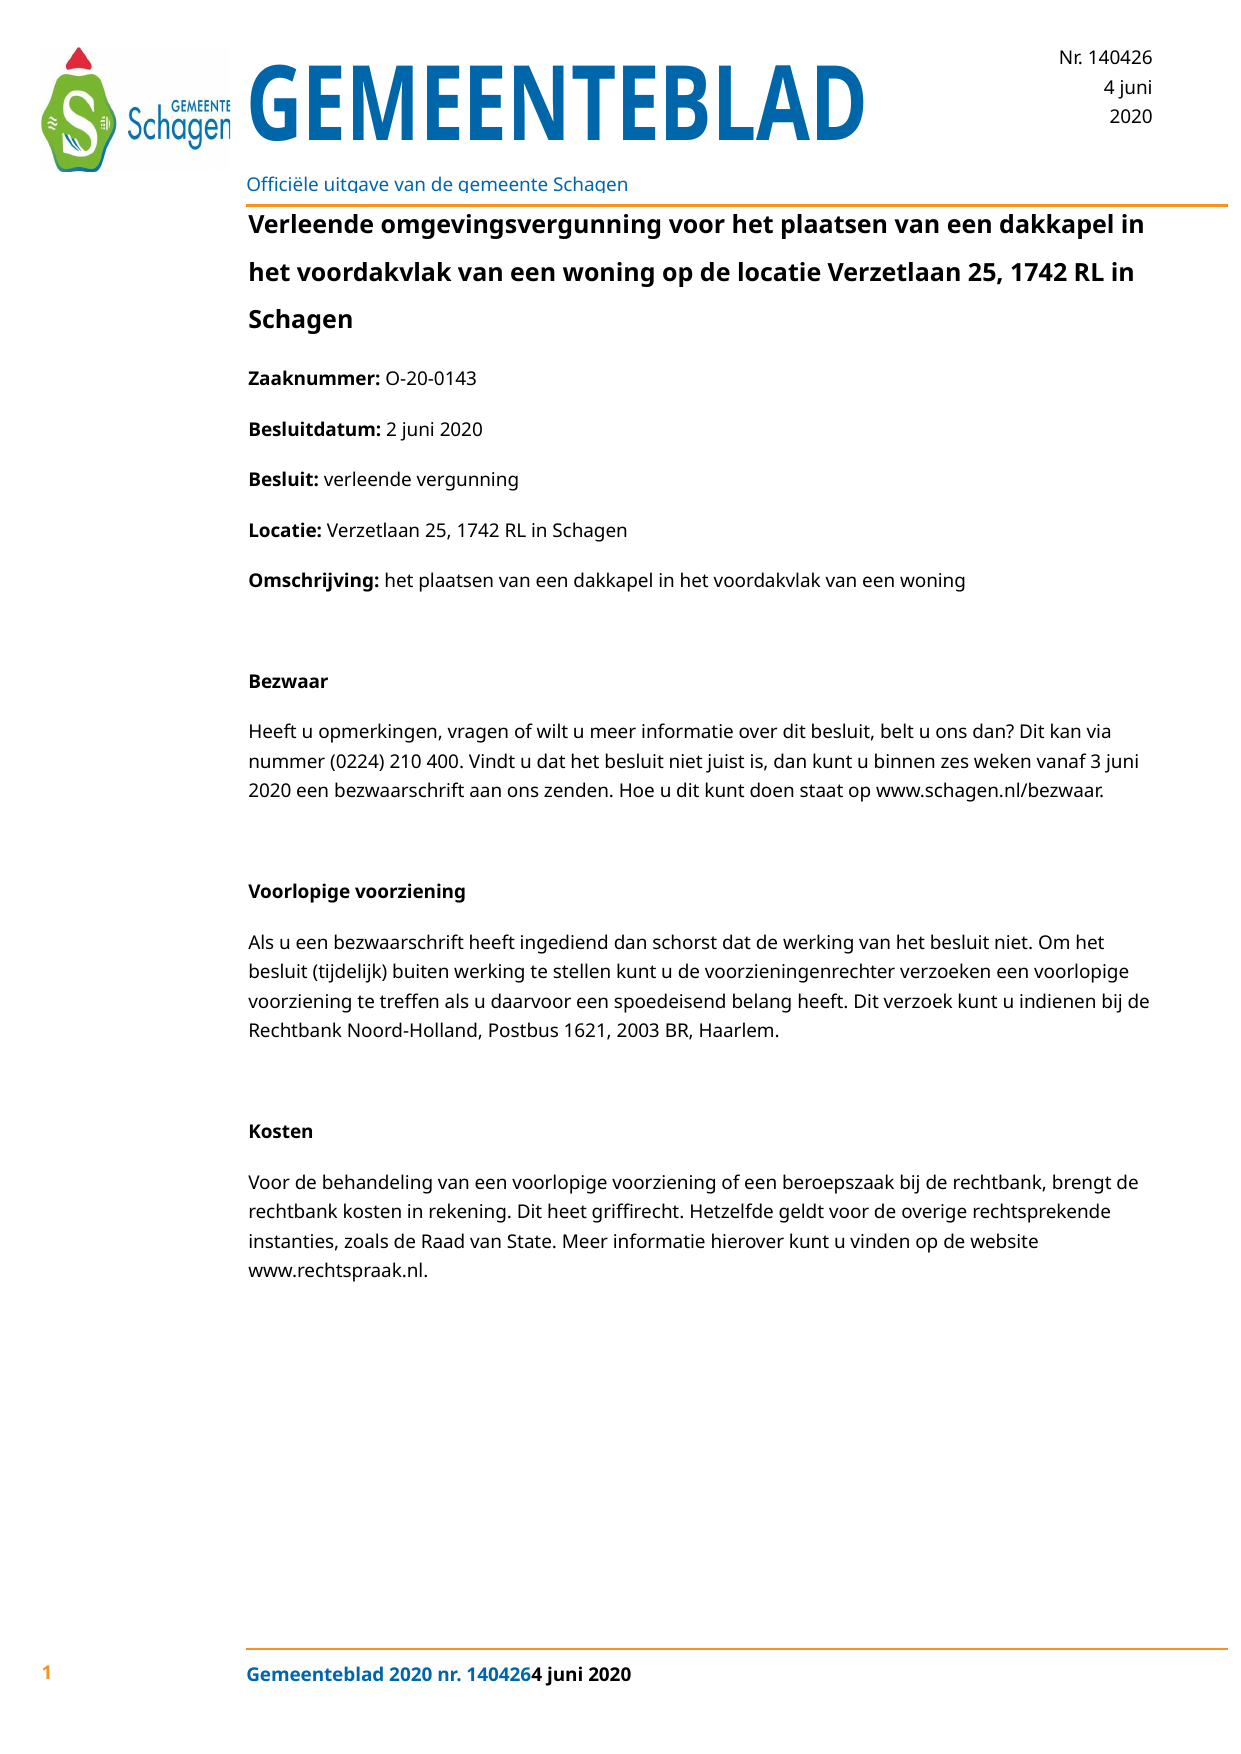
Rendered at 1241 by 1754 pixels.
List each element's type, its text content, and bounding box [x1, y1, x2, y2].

picture [41, 47, 231, 172]
text Zaaknummer: O-20-0143 [248, 366, 1152, 391]
text Omschrijving: het plaatsen van een dakkapel in het voordakvlak van een woning [248, 567, 1152, 593]
text Voor de behandeling van een voorlopige voorziening of een beroepszaak bij de rechtbank, brengt de rechtbank kosten in rekening. Dit heet griffirecht. Hetzelfde geldt voor de overige rechtsprekende instanties, zoals de Raad van State. Meer informatie hierover kunt u vinden op de website www.rechtspraak.nl. [248, 1169, 1152, 1283]
text Als u een bezwaarschrift heeft ingediend dan schorst dat de werking van het besluit niet. Om het besluit (tijdelijk) buiten werking te stellen kunt u de voorzieningenrechter verzoeken een voorlopige voorziening te treffen als u daarvoor een spoedeisend belang heeft. Dit verzoek kunt u indienen bij de Rechtbank Noord-Holland, Postbus 1621, 2003 BR, Haarlem. [248, 929, 1152, 1043]
text Locatie: Verzetlaan 25, 1742 RL in Schagen [248, 517, 1152, 542]
text Verleende omgevingsvergunning voor het plaatsen van een dakkapel in het voordakvlak van een woning op de locatie Verzetlaan 25, 1742 RL in Schagen [248, 207, 1152, 336]
text Heeft u opmerkingen, vragen of wilt u meer informatie over dit besluit, belt u ons dan? Dit kan via nummer (0224) 210 400. Vindt u dat het besluit niet juist is, dan kunt u binnen zes weken vanaf 3 juni 2020 een bezwaarschrift aan ons zenden. Hoe u dit kunt doen staat op www.schagen.nl/bezwaar. [248, 718, 1152, 803]
text Bezwaar [248, 668, 1152, 694]
text Kosten [248, 1118, 1152, 1144]
text Besluit: verleende vergunning [248, 466, 1152, 492]
text Voorlopige voorziening [248, 878, 1152, 904]
text Besluitdatum: 2 juni 2020 [248, 416, 1152, 442]
